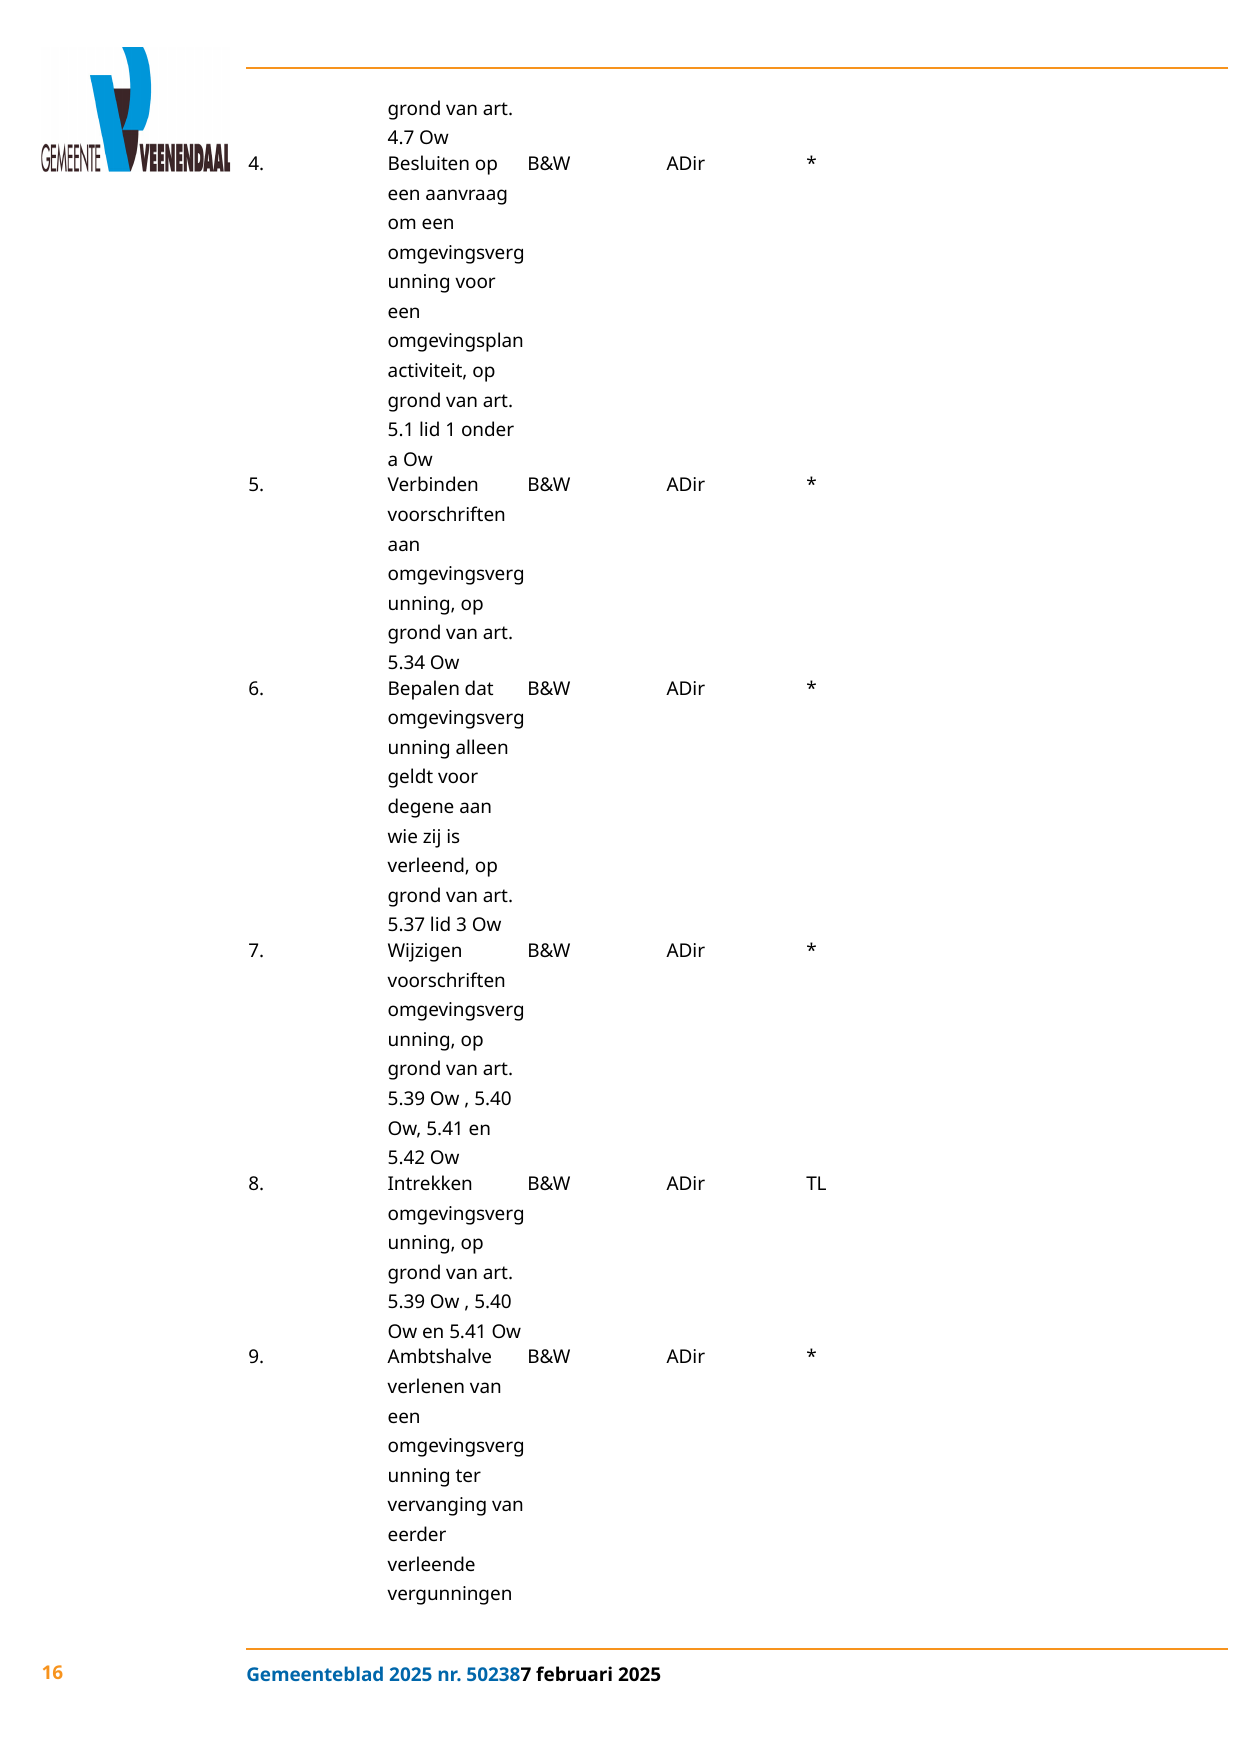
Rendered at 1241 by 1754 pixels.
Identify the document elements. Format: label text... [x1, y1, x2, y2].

table_cell [248, 937, 387, 1170]
table_cell ADir [666, 1170, 806, 1344]
table_cell [945, 472, 1152, 675]
table_cell [945, 150, 1152, 472]
table_cell ADir [666, 675, 806, 937]
table_cell [666, 95, 806, 150]
table_cell * [806, 937, 945, 1170]
table_cell [248, 1170, 387, 1344]
table_cell ADir [666, 937, 806, 1170]
table_cell B&W [527, 1344, 666, 1606]
table_cell ADir [666, 472, 806, 675]
table_cell * [806, 675, 945, 937]
table_cell Verbinden voorschriften aan omgevingsvergunning, op grond van art. 5.34 Ow [388, 472, 527, 675]
table_cell B&W [527, 150, 666, 472]
table_cell [248, 472, 387, 675]
table_cell B&W [527, 472, 666, 675]
table_cell Bepalen dat omgevingsvergunning alleen geldt voor degene aan wie zij is verleend, op grond van art. 5.37 lid 3 Ow [388, 675, 527, 937]
table_cell B&W [527, 937, 666, 1170]
table_cell [806, 95, 945, 150]
table_cell B&W [527, 675, 666, 937]
table_cell [945, 675, 1152, 937]
table_cell * [806, 1344, 945, 1606]
table_cell [248, 95, 387, 150]
table_cell Wijzigen voorschriften omgevingsvergunning, op grond van art. 5.39 Ow , 5.40 Ow, 5.41 en 5.42 Ow [388, 937, 527, 1170]
table_cell [945, 937, 1152, 1170]
table_cell [248, 150, 387, 472]
picture [123, 47, 231, 172]
table_cell * [806, 472, 945, 675]
table_cell [945, 95, 1152, 150]
table_cell B&W [527, 1170, 666, 1344]
table_cell [945, 1170, 1152, 1344]
table_cell grond van art. 4.7 Ow [388, 95, 527, 150]
table_cell [527, 95, 666, 150]
picture [41, 47, 130, 172]
table_cell Besluiten op een aanvraag om een omgevingsvergunning voor een omgevingsplanactiviteit, op grond van art. 5.1 lid 1 onder a Ow [388, 150, 527, 472]
table_cell [248, 1344, 387, 1606]
table_cell [248, 675, 387, 937]
table_cell * [806, 150, 945, 472]
table_cell Intrekken omgevingsvergunning, op grond van art. 5.39 Ow , 5.40 Ow en 5.41 Ow [388, 1170, 527, 1344]
table_cell ADir [666, 1344, 806, 1606]
table_cell ADir [666, 150, 806, 472]
table_cell [945, 1344, 1152, 1606]
table_cell Ambtshalve verlenen van een omgevingsvergunning ter vervanging van eerder verleende vergunningen [388, 1344, 527, 1606]
table_cell TL [806, 1170, 945, 1344]
